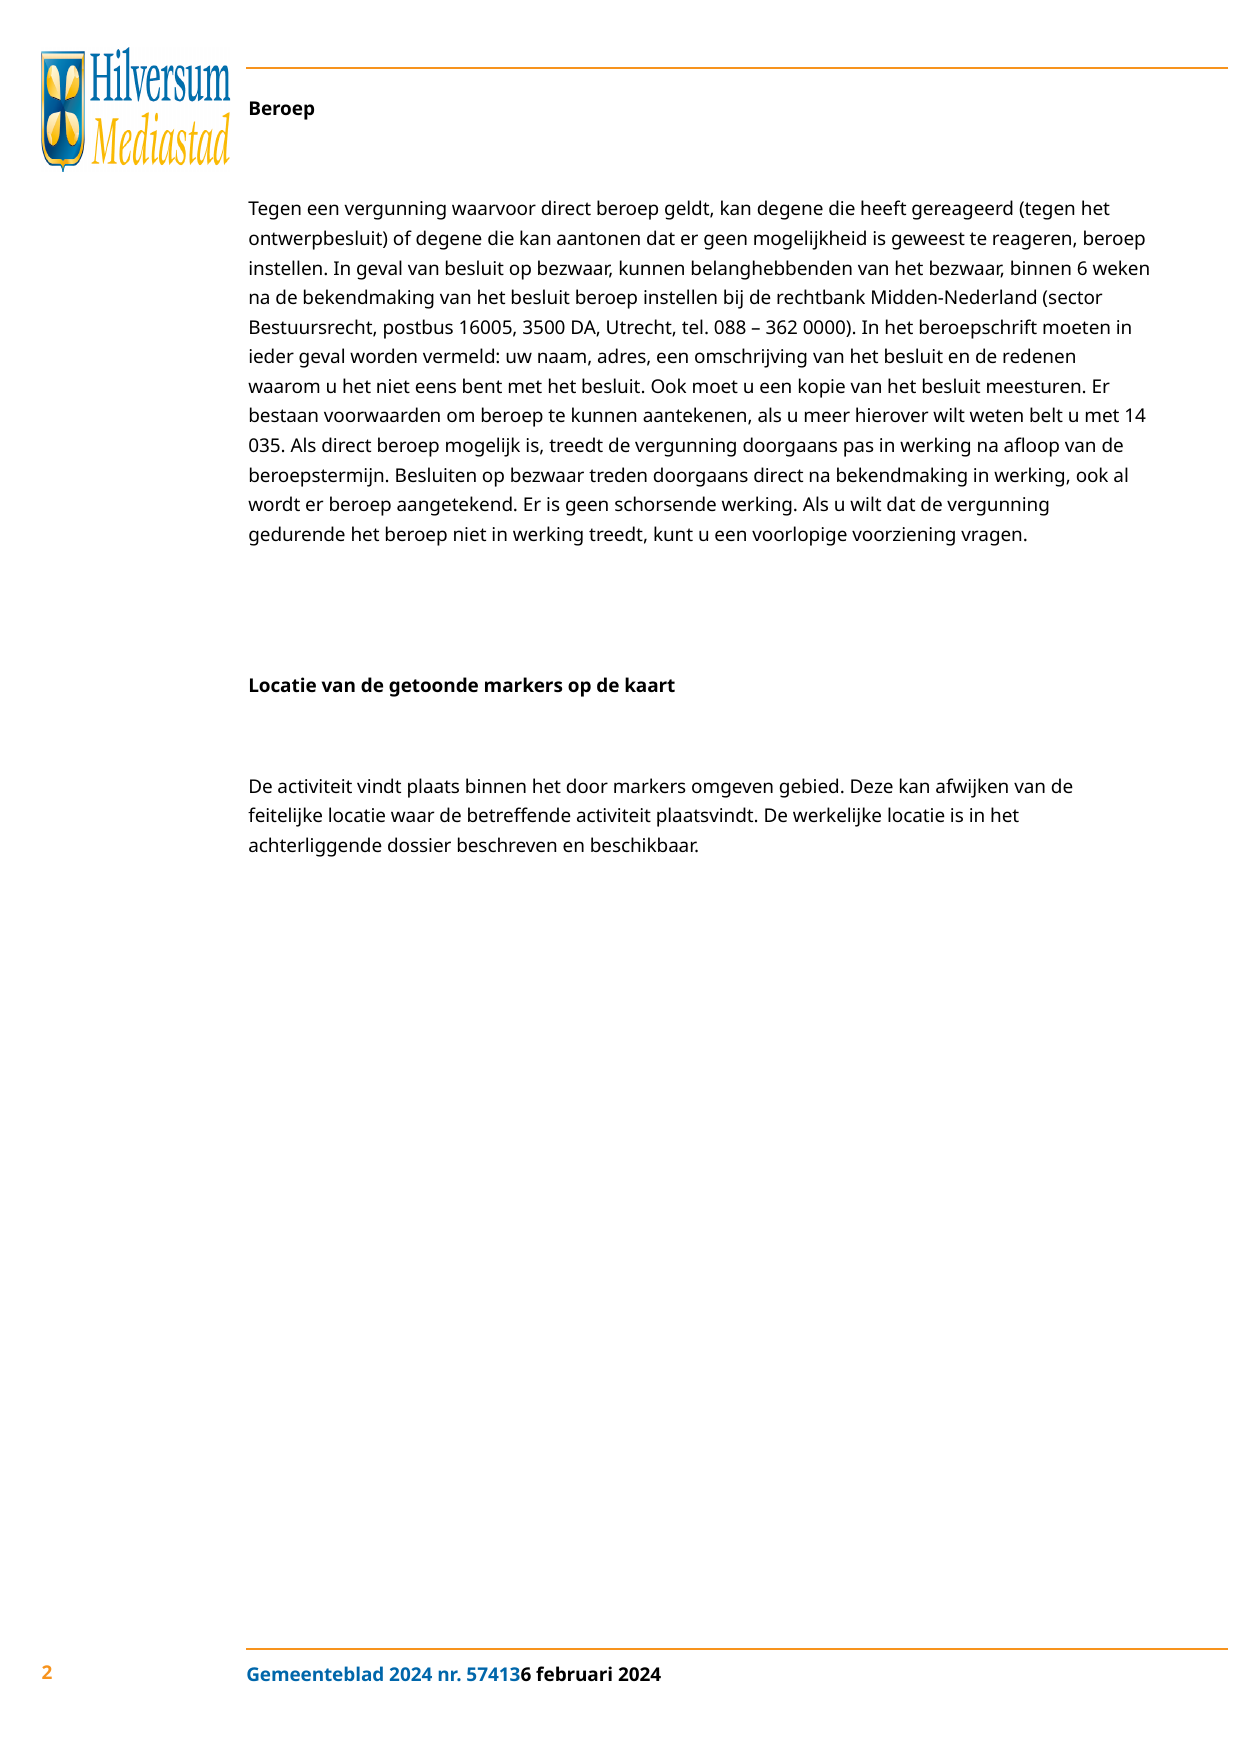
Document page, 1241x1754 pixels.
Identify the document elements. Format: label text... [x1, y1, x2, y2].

text Locatie van de getoonde markers op de kaart [248, 672, 1152, 698]
text Tegen een vergunning waarvoor direct beroep geldt, kan degene die heeft gereageerd (tegen het ontwerpbesluit) of degene die kan aantonen dat er geen mogelijkheid is geweest te reageren, beroep instellen. In geval van besluit op bezwaar, kunnen belanghebbenden van het bezwaar, binnen 6 weken na de bekendmaking van het besluit beroep instellen bij de rechtbank Midden-Nederland (sector Bestuursrecht, postbus 16005, 3500 DA, Utrecht, tel. 088 – 362 0000). In het beroepschrift moeten in ieder geval worden vermeld: uw naam, adres, een omschrijving van het besluit en de redenen waarom u het niet eens bent met het besluit. Ook moet u een kopie van het besluit meesturen. Er bestaan voorwaarden om beroep te kunnen aantekenen, als u meer hierover wilt weten belt u met 14 035. Als direct beroep mogelijk is, treedt de vergunning doorgaans pas in werking na afloop van de beroepstermijn. Besluiten op bezwaar treden doorgaans direct na bekendmaking in werking, ook al wordt er beroep aangetekend. Er is geen schorsende werking. Als u wilt dat de vergunning gedurende het beroep niet in werking treedt, kunt u een voorlopige voorziening vragen. [248, 196, 1152, 547]
text Beroep [248, 95, 1152, 121]
text De activiteit vindt plaats binnen het door markers omgeven gebied. Deze kan afwijken van de feitelijke locatie waar de betreffende activiteit plaatsvindt. De werkelijke locatie is in het achterliggende dossier beschreven en beschikbaar. [248, 773, 1152, 858]
picture [41, 47, 231, 172]
